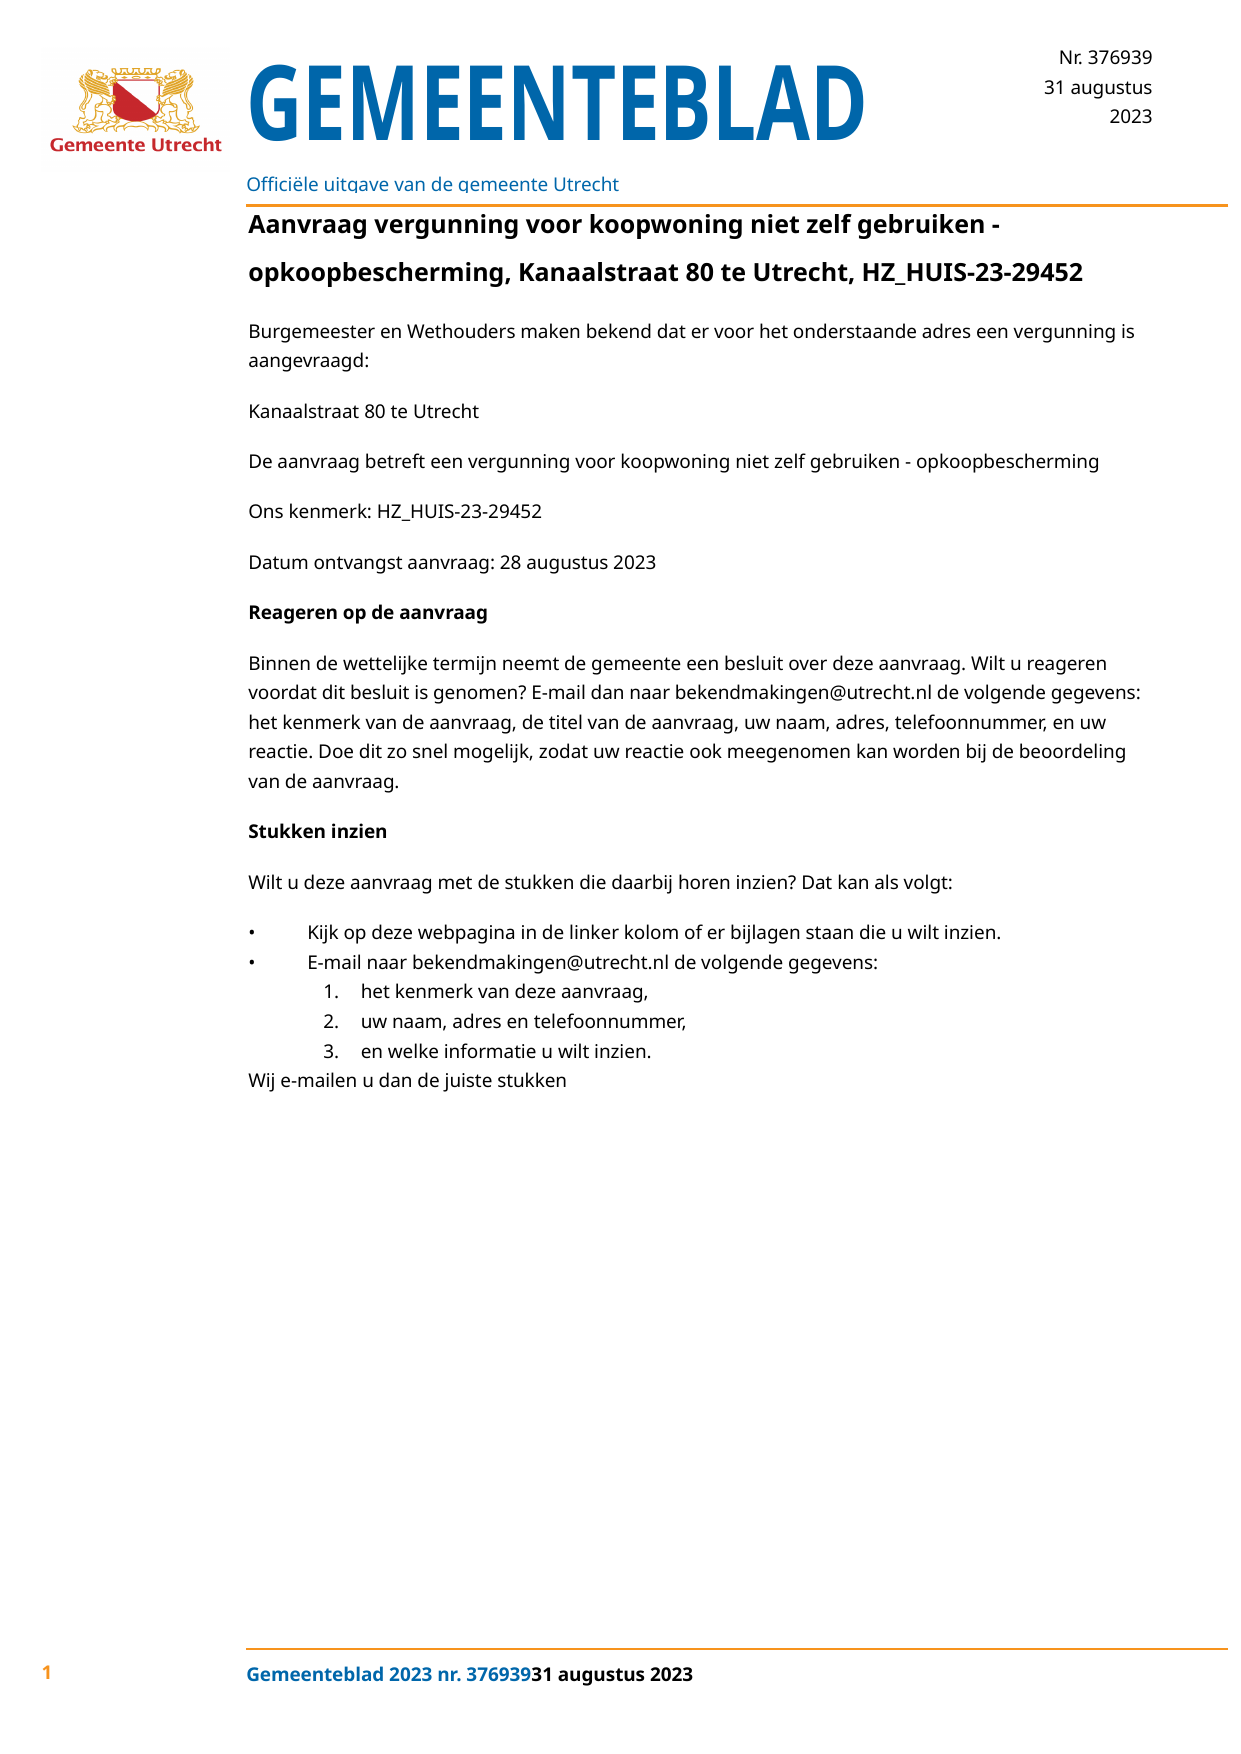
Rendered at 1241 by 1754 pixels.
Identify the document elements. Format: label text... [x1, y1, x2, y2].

list het kenmerk van deze aanvraag, [323, 979, 1152, 1004]
text Wij e-mailen u dan de juiste stukken [248, 1067, 1152, 1093]
text De aanvraag betreft een vergunning voor koopwoning niet zelf gebruiken - opkoopbescherming [248, 448, 1152, 474]
text Binnen de wettelijke termijn neemt de gemeente een besluit over deze aanvraag. Wilt u reageren voordat dit besluit is genomen? E-mail dan naar bekendmakingen@utrecht.nl de volgende gegevens: het kenmerk van de aanvraag, de titel van de aanvraag, uw naam, adres, telefoonnummer, en uw reactie. Doe dit zo snel mogelijk, zodat uw reactie ook meegenomen kan worden bij de beoordeling van de aanvraag. [248, 650, 1152, 794]
text Kanaalstraat 80 te Utrecht [248, 398, 1152, 424]
text Burgemeester en Wethouders maken bekend dat er voor het onderstaande adres een vergunning is aangevraagd: [248, 318, 1152, 373]
text Ons kenmerk: HZ_HUIS-23-29452 [248, 499, 1152, 524]
list Kijk op deze webpagina in de linker kolom of er bijlagen staan die u wilt inzien. [248, 919, 1152, 945]
text Aanvraag vergunning voor koopwoning niet zelf gebruiken - opkoopbescherming, Kanaalstraat 80 te Utrecht, HZ_HUIS-23-29452 [248, 207, 1152, 288]
picture [41, 47, 231, 172]
text Stukken inzien [248, 819, 1152, 844]
text Reageren op de aanvraag [248, 599, 1152, 625]
text Wilt u deze aanvraag met de stukken die daarbij horen inzien? Dat kan als volgt: [248, 869, 1152, 895]
list uw naam, adres en telefoonnummer, [323, 1008, 1152, 1034]
list E-mail naar bekendmakingen@utrecht.nl de volgende gegevens: [248, 949, 1152, 975]
list en welke informatie u wilt inzien. [323, 1038, 1152, 1064]
text Datum ontvangst aanvraag: 28 augustus 2023 [248, 549, 1152, 575]
